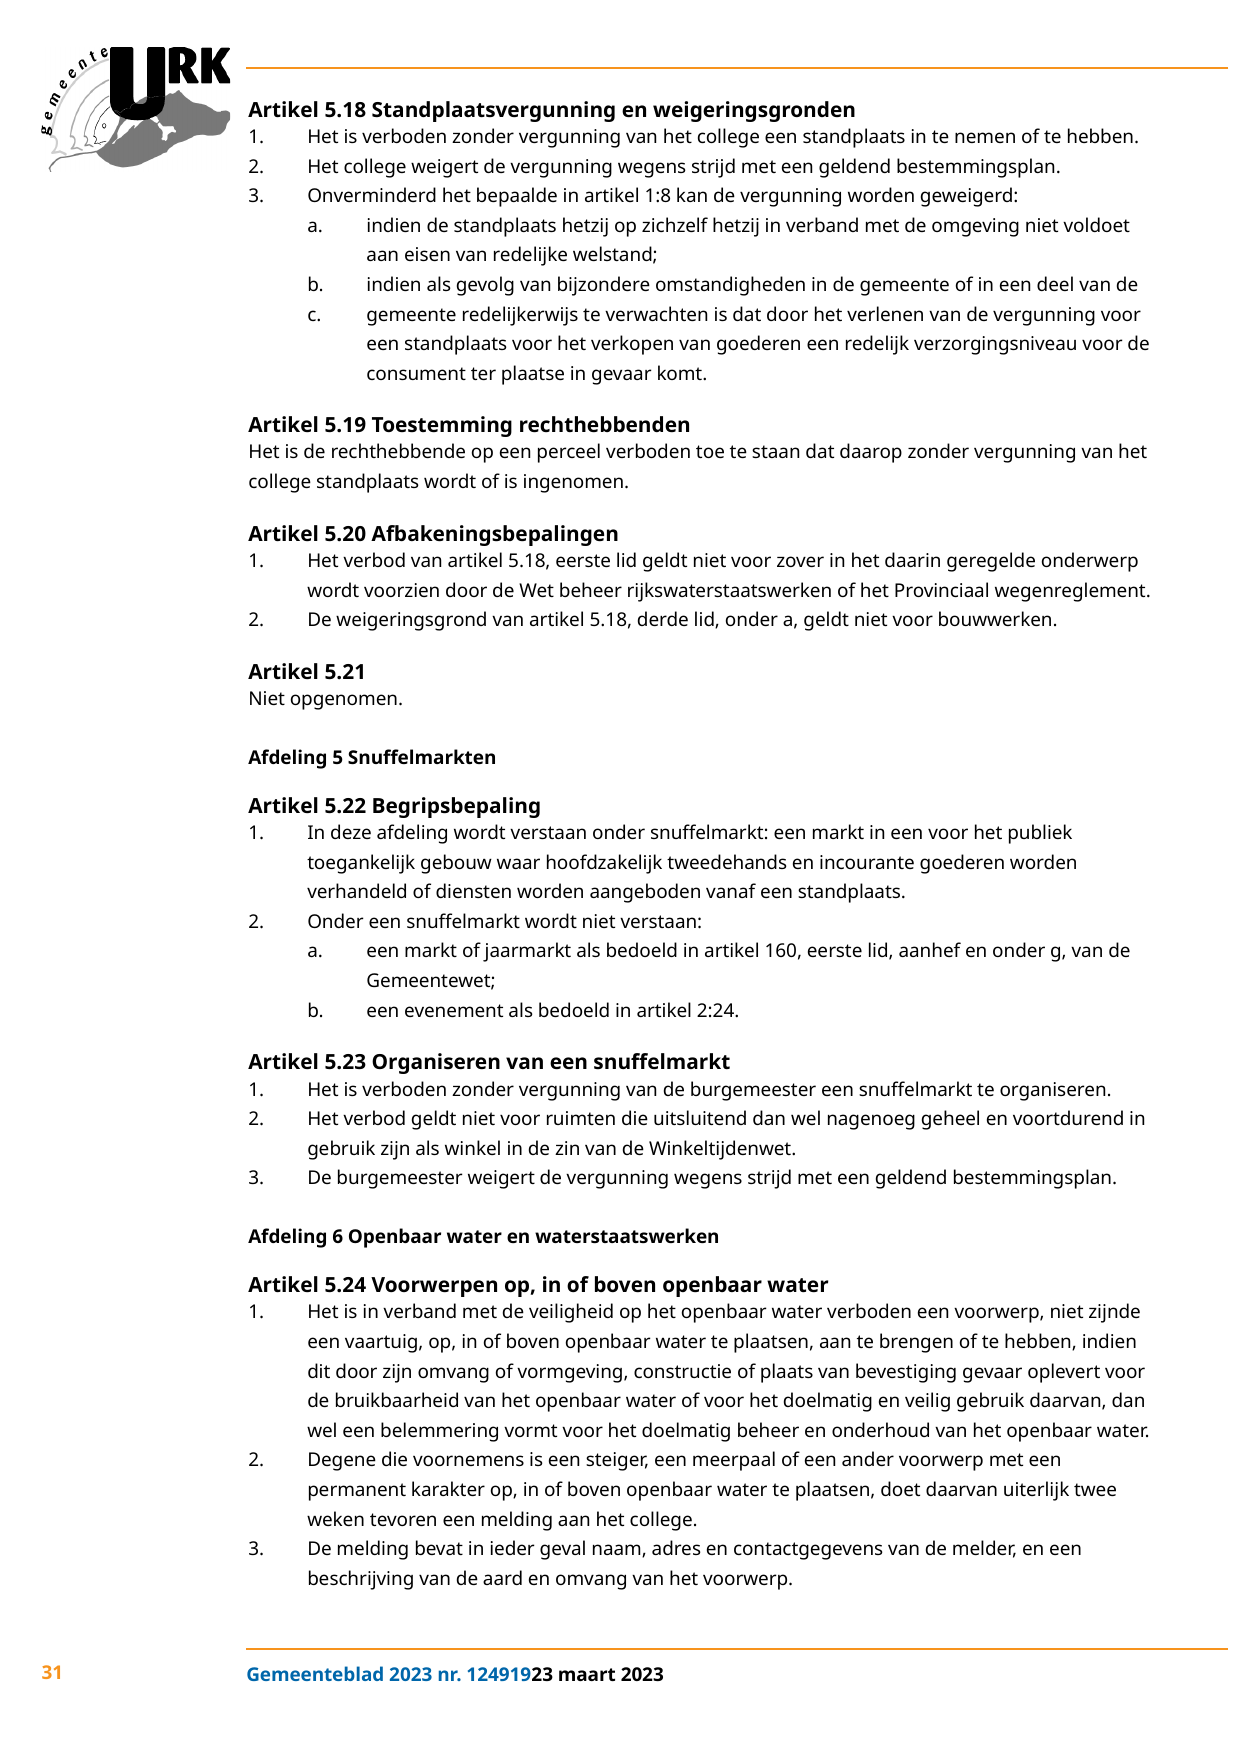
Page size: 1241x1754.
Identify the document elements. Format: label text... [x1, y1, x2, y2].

list gemeente redelijkerwijs te verwachten is dat door het verlenen van de vergunning voor een standplaats voor het verkopen van goederen een redelijk verzorgingsniveau voor de consument ter plaatse in gevaar komt. [307, 301, 1152, 386]
text Artikel 5.19 Toestemming rechthebbenden [248, 410, 1152, 439]
list een markt of jaarmarkt als bedoeld in artikel 160, eerste lid, aanhef en onder g, van de Gemeentewet; [307, 938, 1152, 993]
list Het is in verband met de veiligheid op het openbaar water verboden een voorwerp, niet zijnde een vaartuig, op, in of boven openbaar water te plaatsen, aan te brengen of te hebben, indien dit door zijn omvang of vormgeving, constructie of plaats van bevestiging gevaar oplevert voor de bruikbaarheid van het openbaar water of voor het doelmatig en veilig gebruik daarvan, dan wel een belemmering vormt voor het doelmatig beheer en onderhoud van het openbaar water. [248, 1299, 1152, 1443]
list indien als gevolg van bijzondere omstandigheden in de gemeente of in een deel van de [307, 271, 1152, 297]
list Onder een snuffelmarkt wordt niet verstaan: [248, 908, 1152, 934]
text Artikel 5.20 Afbakeningsbepalingen [248, 519, 1152, 547]
text Het is de rechthebbende op een perceel verboden toe te staan dat daarop zonder vergunning van het college standplaats wordt of is ingenomen. [248, 439, 1152, 494]
text Niet opgenomen. [248, 685, 1152, 711]
list Het is verboden zonder vergunning van de burgemeester een snuffelmarkt te organiseren. [248, 1076, 1152, 1101]
text Afdeling 5 Snuffelmarkten [248, 744, 1152, 770]
list Onverminderd het bepaalde in artikel 1:8 kan de vergunning worden geweigerd: [248, 182, 1152, 208]
text Artikel 5.22 Begripsbepaling [248, 791, 1152, 819]
text Artikel 5.21 [248, 657, 1152, 685]
list indien de standplaats hetzij op zichzelf hetzij in verband met de omgeving niet voldoet aan eisen van redelijke welstand; [307, 212, 1152, 267]
text Artikel 5.24 Voorwerpen op, in of boven openbaar water [248, 1270, 1152, 1299]
list een evenement als bedoeld in artikel 2:24. [307, 997, 1152, 1023]
picture [41, 47, 231, 172]
list Het college weigert de vergunning wegens strijd met een geldend bestemmingsplan. [248, 153, 1152, 178]
list In deze afdeling wordt verstaan onder snuffelmarkt: een markt in een voor het publiek toegankelijk gebouw waar hoofdzakelijk tweedehands en incourante goederen worden verhandeld of diensten worden aangeboden vanaf een standplaats. [248, 819, 1152, 904]
list Het verbod van artikel 5.18, eerste lid geldt niet voor zover in het daarin geregelde onderwerp wordt voorzien door de Wet beheer rijkswaterstaatswerken of het Provinciaal wegenreglement. [248, 547, 1152, 602]
text Artikel 5.23 Organiseren van een snuffelmarkt [248, 1047, 1152, 1076]
list De weigeringsgrond van artikel 5.18, derde lid, onder a, geldt niet voor bouwwerken. [248, 606, 1152, 632]
text Afdeling 6 Openbaar water en waterstaatswerken [248, 1224, 1152, 1249]
list Degene die voornemens is een steiger, een meerpaal of een ander voorwerp met een permanent karakter op, in of boven openbaar water te plaatsen, doet daarvan uiterlijk twee weken tevoren een melding aan het college. [248, 1447, 1152, 1531]
list De melding bevat in ieder geval naam, adres en contactgegevens van de melder, en een beschrijving van de aard en omvang van het voorwerp. [248, 1535, 1152, 1591]
list Het is verboden zonder vergunning van het college een standplaats in te nemen of te hebben. [248, 123, 1152, 149]
list De burgemeester weigert de vergunning wegens strijd met een geldend bestemmingsplan. [248, 1164, 1152, 1190]
list Het verbod geldt niet voor ruimten die uitsluitend dan wel nagenoeg geheel en voortdurend in gebruik zijn als winkel in de zin van de Winkeltijdenwet. [248, 1105, 1152, 1161]
text Artikel 5.18 Standplaatsvergunning en weigeringsgronden [248, 95, 1152, 123]
